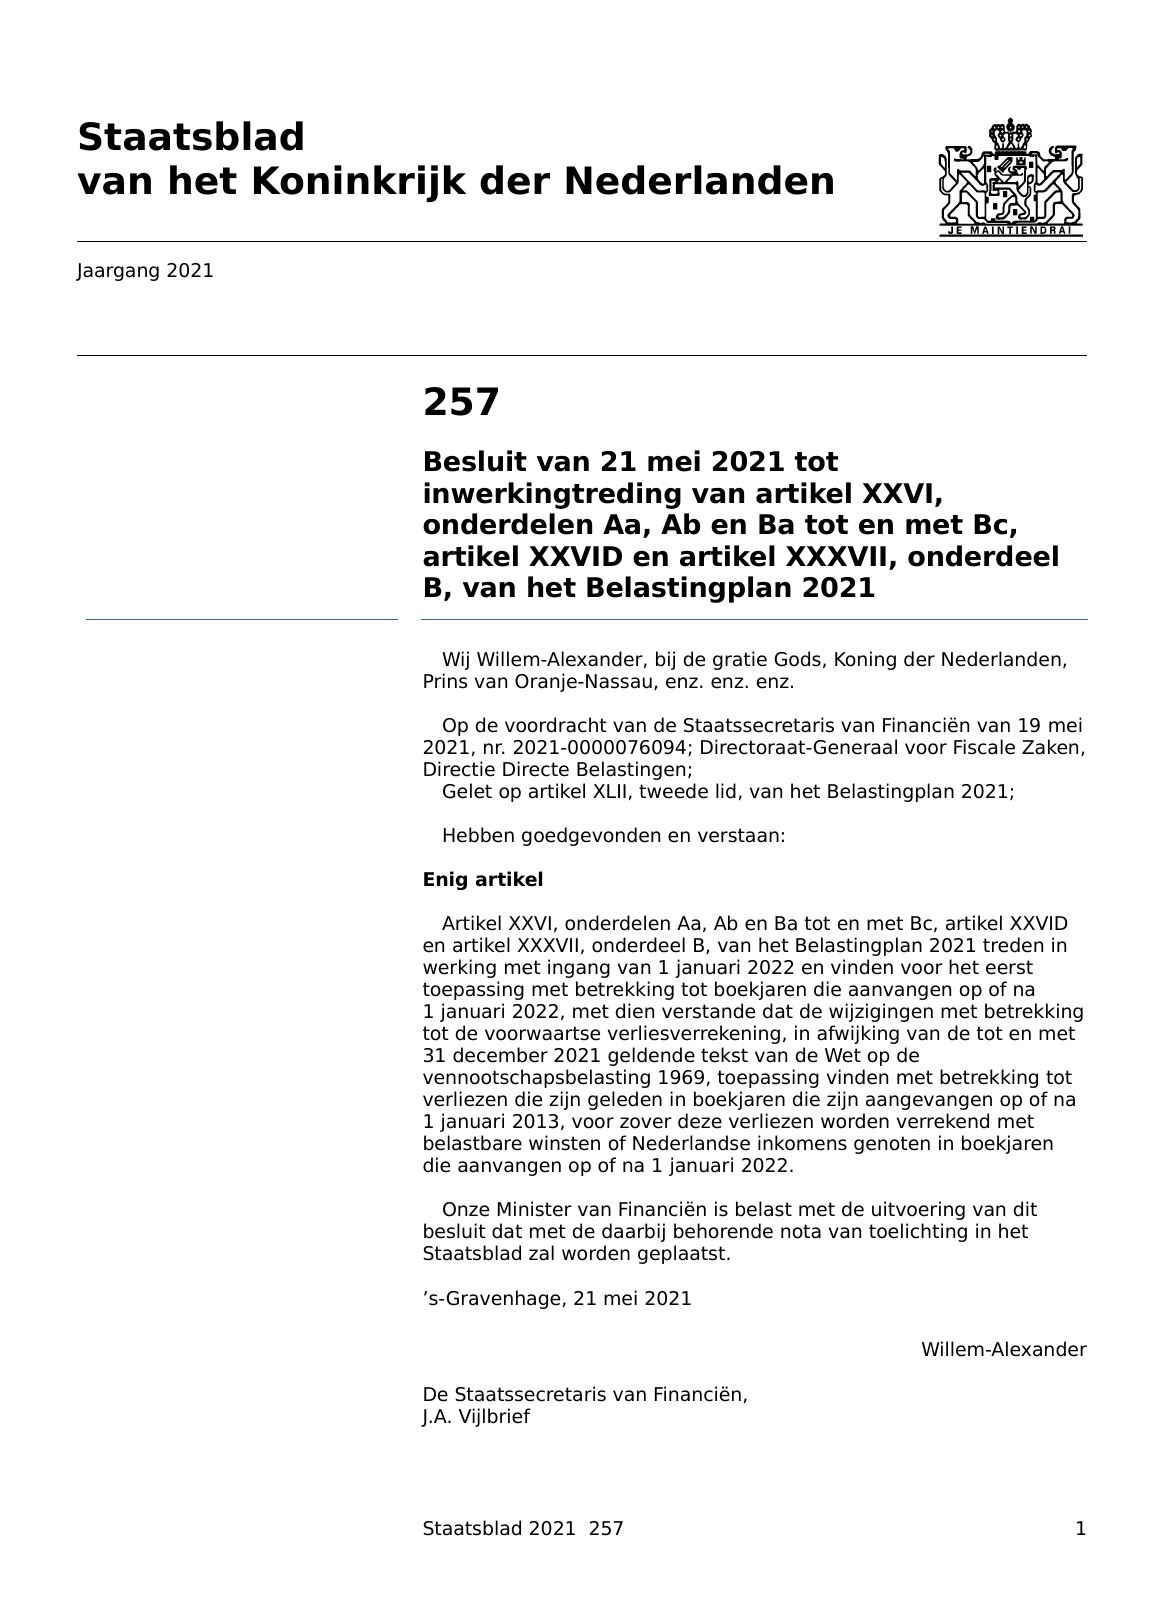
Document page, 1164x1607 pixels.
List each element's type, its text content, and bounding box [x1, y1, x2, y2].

table_header Staatsblad van het Koninkrijk der Nederlanden [77, 100, 886, 241]
text Onze Minister van Financiën is belast met de uitvoering van dit besluit dat met de daarbij behorende nota van toelichting in het Staatsblad zal worden geplaatst. [422, 1199, 1087, 1265]
text Wij Willem-Alexander, bij de gratie Gods, Koning der Nederlanden, Prins van Oranje-Nassau, enz. enz. enz. [422, 649, 1087, 693]
subtitle 257 [422, 381, 1087, 424]
text Artikel XXVI, onderdelen Aa, Ab en Ba tot en met Bc, artikel XXVID en artikel XXXVII, onderdeel B, van het Belastingplan 2021 treden in werking met ingang van 1 januari 2022 en vinden voor het eerst toepassing met betrekking tot boekjaren die aanvangen op of na 1 januari 2022, met dien verstande dat de wijzigingen met betrekking tot de voorwaartse verliesverrekening, in afwijking van de tot en met 31 december 2021 geldende tekst van de Wet op de vennootschapsbelasting 1969, toepassing vinden met betrekking tot verliezen die zijn geleden in boekjaren die zijn aangevangen op of na 1 januari 2013, voor zover deze verliezen worden verrekend met belastbare winsten of Nederlandse inkomens genoten in boekjaren die aanvangen op of na 1 januari 2022. [422, 913, 1087, 1177]
text De Staatssecretaris van Financiën, J.A. Vijlbrief [422, 1383, 1087, 1427]
picture [936, 115, 1087, 240]
text Besluit van 21 mei 2021 tot inwerkingtreding van artikel XXVI, onderdelen Aa, Ab en Ba tot en met Bc, artikel XXVID en artikel XXXVII, onderdeel B, van het Belastingplan 2021 [422, 447, 1087, 604]
text Willem-Alexander [422, 1339, 1087, 1361]
text Op de voordracht van de Staatssecretaris van Financiën van 19 mei 2021, nr. 2021-0000076094; Directoraat-Generaal voor Fiscale Zaken, Directie Directe Belastingen; [422, 715, 1087, 781]
table_header [886, 100, 1087, 241]
subtitle Enig artikel [422, 869, 1087, 891]
text ’s-Gravenhage, 21 mei 2021 [422, 1287, 1087, 1309]
table_cell Jaargang 2021 [77, 242, 1087, 355]
text Gelet op artikel XLII, tweede lid, van het Belastingplan 2021; [422, 781, 1087, 803]
text Hebben goedgevonden en verstaan: [422, 825, 1087, 847]
